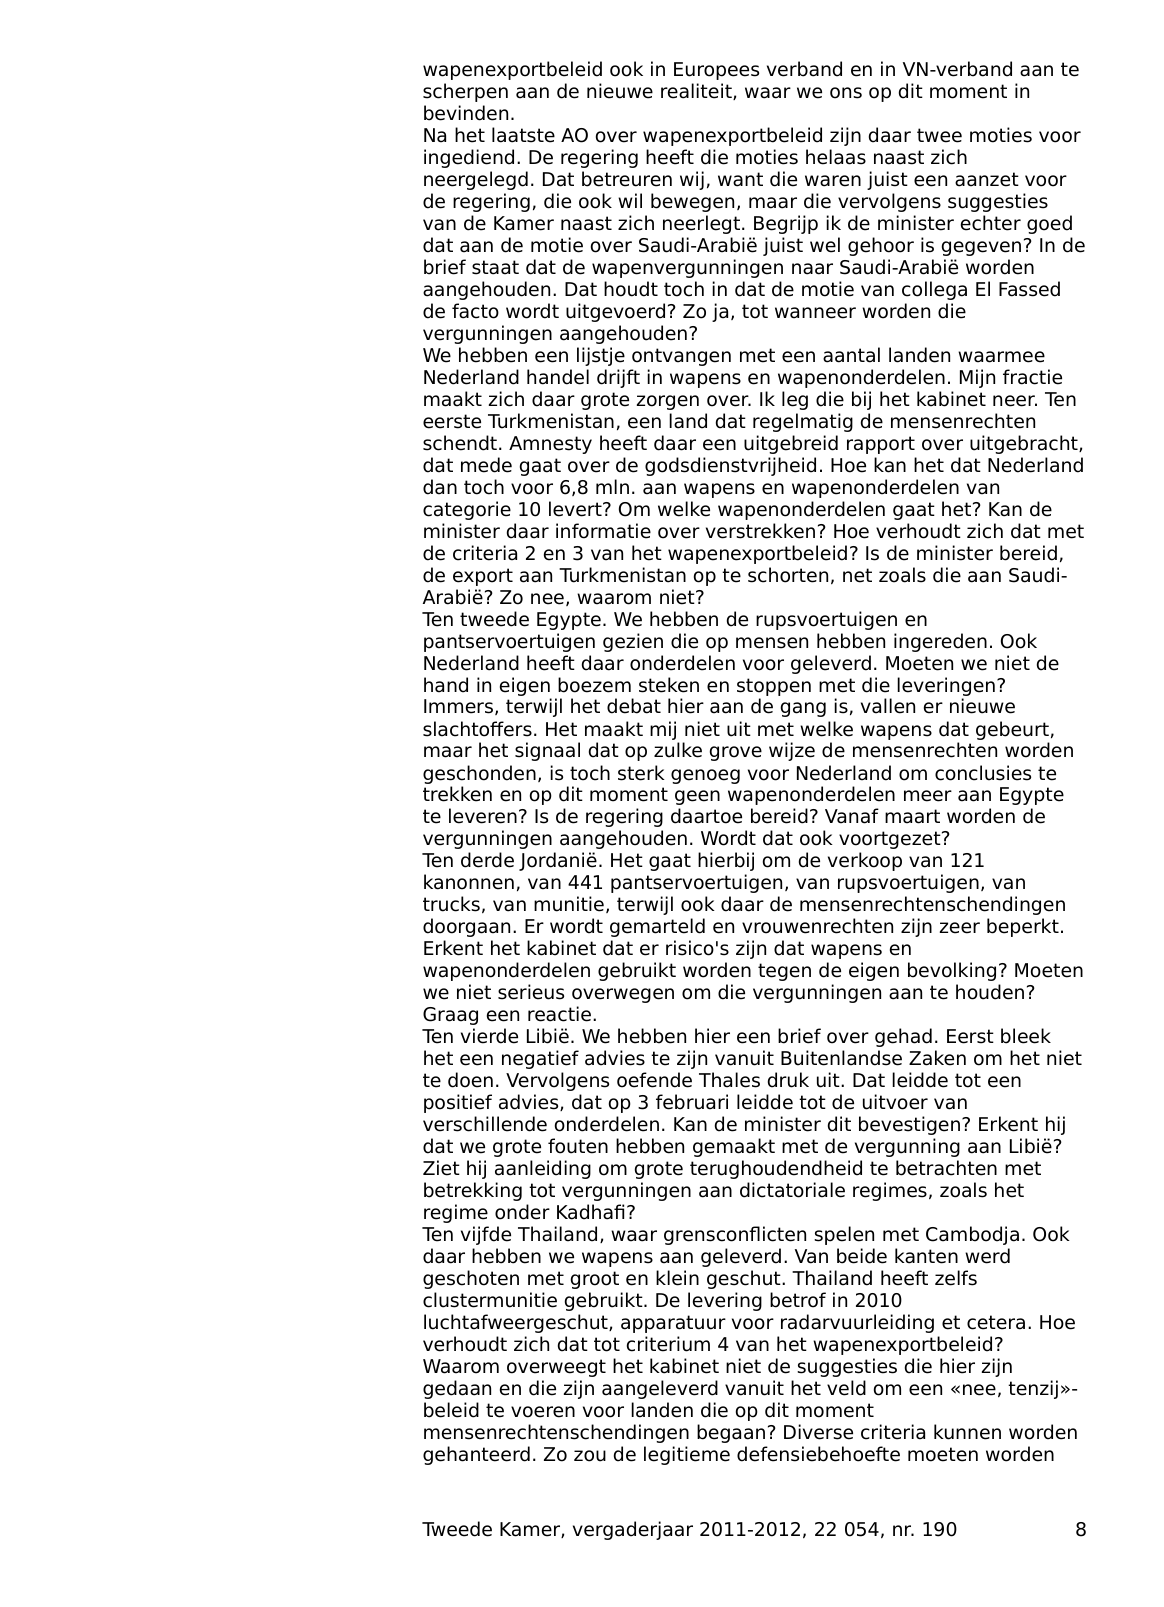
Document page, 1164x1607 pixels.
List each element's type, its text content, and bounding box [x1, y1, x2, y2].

text Ten derde Jordanië. Het gaat hierbij om de verkoop van 121 kanonnen, van 441 pantservoertuigen, van rupsvoertuigen, van trucks, van munitie, terwijl ook daar de mensenrechtenschendingen doorgaan. Er wordt gemarteld en vrouwenrechten zijn zeer beperkt. Erkent het kabinet dat er risico's zijn dat wapens en wapenonderdelen gebruikt worden tegen de eigen bevolking? Moeten we niet serieus overwegen om die vergunningen aan te houden? Graag een reactie. [422, 850, 1087, 1026]
text Na het laatste AO over wapenexportbeleid zijn daar twee moties voor ingediend. De regering heeft die moties helaas naast zich neergelegd. Dat betreuren wij, want die waren juist een aanzet voor de regering, die ook wil bewegen, maar die vervolgens suggesties van de Kamer naast zich neerlegt. Begrijp ik de minister echter goed dat aan de motie over Saudi-Arabië juist wel gehoor is gegeven? In de brief staat dat de wapenvergunningen naar Saudi-Arabië worden aangehouden. Dat houdt toch in dat de motie van collega El Fassed de facto wordt uitgevoerd? Zo ja, tot wanneer worden die vergunningen aangehouden? [422, 125, 1087, 345]
text wapenexportbeleid ook in Europees verband en in VN-verband aan te scherpen aan de nieuwe realiteit, waar we ons op dit moment in bevinden. [422, 59, 1087, 125]
text Waarom overweegt het kabinet niet de suggesties die hier zijn gedaan en die zijn aangeleverd vanuit het veld om een «nee, tenzij»-beleid te voeren voor landen die op dit moment mensenrechtenschendingen begaan? Diverse criteria kunnen worden gehanteerd. Zo zou de legitieme defensiebehoefte moeten worden [422, 1356, 1087, 1466]
text We hebben een lijstje ontvangen met een aantal landen waarmee Nederland handel drijft in wapens en wapenonderdelen. Mijn fractie maakt zich daar grote zorgen over. Ik leg die bij het kabinet neer. Ten eerste Turkmenistan, een land dat regelmatig de mensenrechten schendt. Amnesty heeft daar een uitgebreid rapport over uitgebracht, dat mede gaat over de godsdienstvrijheid. Hoe kan het dat Nederland dan toch voor 6,8 mln. aan wapens en wapenonderdelen van categorie 10 levert? Om welke wapenonderdelen gaat het? Kan de minister daar informatie over verstrekken? Hoe verhoudt zich dat met de criteria 2 en 3 van het wapenexportbeleid? Is de minister bereid, de export aan Turkmenistan op te schorten, net zoals die aan Saudi-Arabië? Zo nee, waarom niet? [422, 345, 1087, 608]
text Ten vijfde Thailand, waar grensconflicten spelen met Cambodja. Ook daar hebben we wapens aan geleverd. Van beide kanten werd geschoten met groot en klein geschut. Thailand heeft zelfs clustermunitie gebruikt. De levering betrof in 2010 luchtafweergeschut, apparatuur voor radarvuurleiding et cetera. Hoe verhoudt zich dat tot criterium 4 van het wapenexportbeleid? [422, 1224, 1087, 1356]
text Ten vierde Libië. We hebben hier een brief over gehad. Eerst bleek het een negatief advies te zijn vanuit Buitenlandse Zaken om het niet te doen. Vervolgens oefende Thales druk uit. Dat leidde tot een positief advies, dat op 3 februari leidde tot de uitvoer van verschillende onderdelen. Kan de minister dit bevestigen? Erkent hij dat we grote fouten hebben gemaakt met de vergunning aan Libië? Ziet hij aanleiding om grote terughoudendheid te betrachten met betrekking tot vergunningen aan dictatoriale regimes, zoals het regime onder Kadhafi? [422, 1026, 1087, 1224]
text Ten tweede Egypte. We hebben de rupsvoertuigen en pantservoertuigen gezien die op mensen hebben ingereden. Ook Nederland heeft daar onderdelen voor geleverd. Moeten we niet de hand in eigen boezem steken en stoppen met die leveringen? Immers, terwijl het debat hier aan de gang is, vallen er nieuwe slachtoffers. Het maakt mij niet uit met welke wapens dat gebeurt, maar het signaal dat op zulke grove wijze de mensenrechten worden geschonden, is toch sterk genoeg voor Nederland om conclusies te trekken en op dit moment geen wapenonderdelen meer aan Egypte te leveren? Is de regering daartoe bereid? Vanaf maart worden de vergunningen aangehouden. Wordt dat ook voortgezet? [422, 608, 1087, 850]
